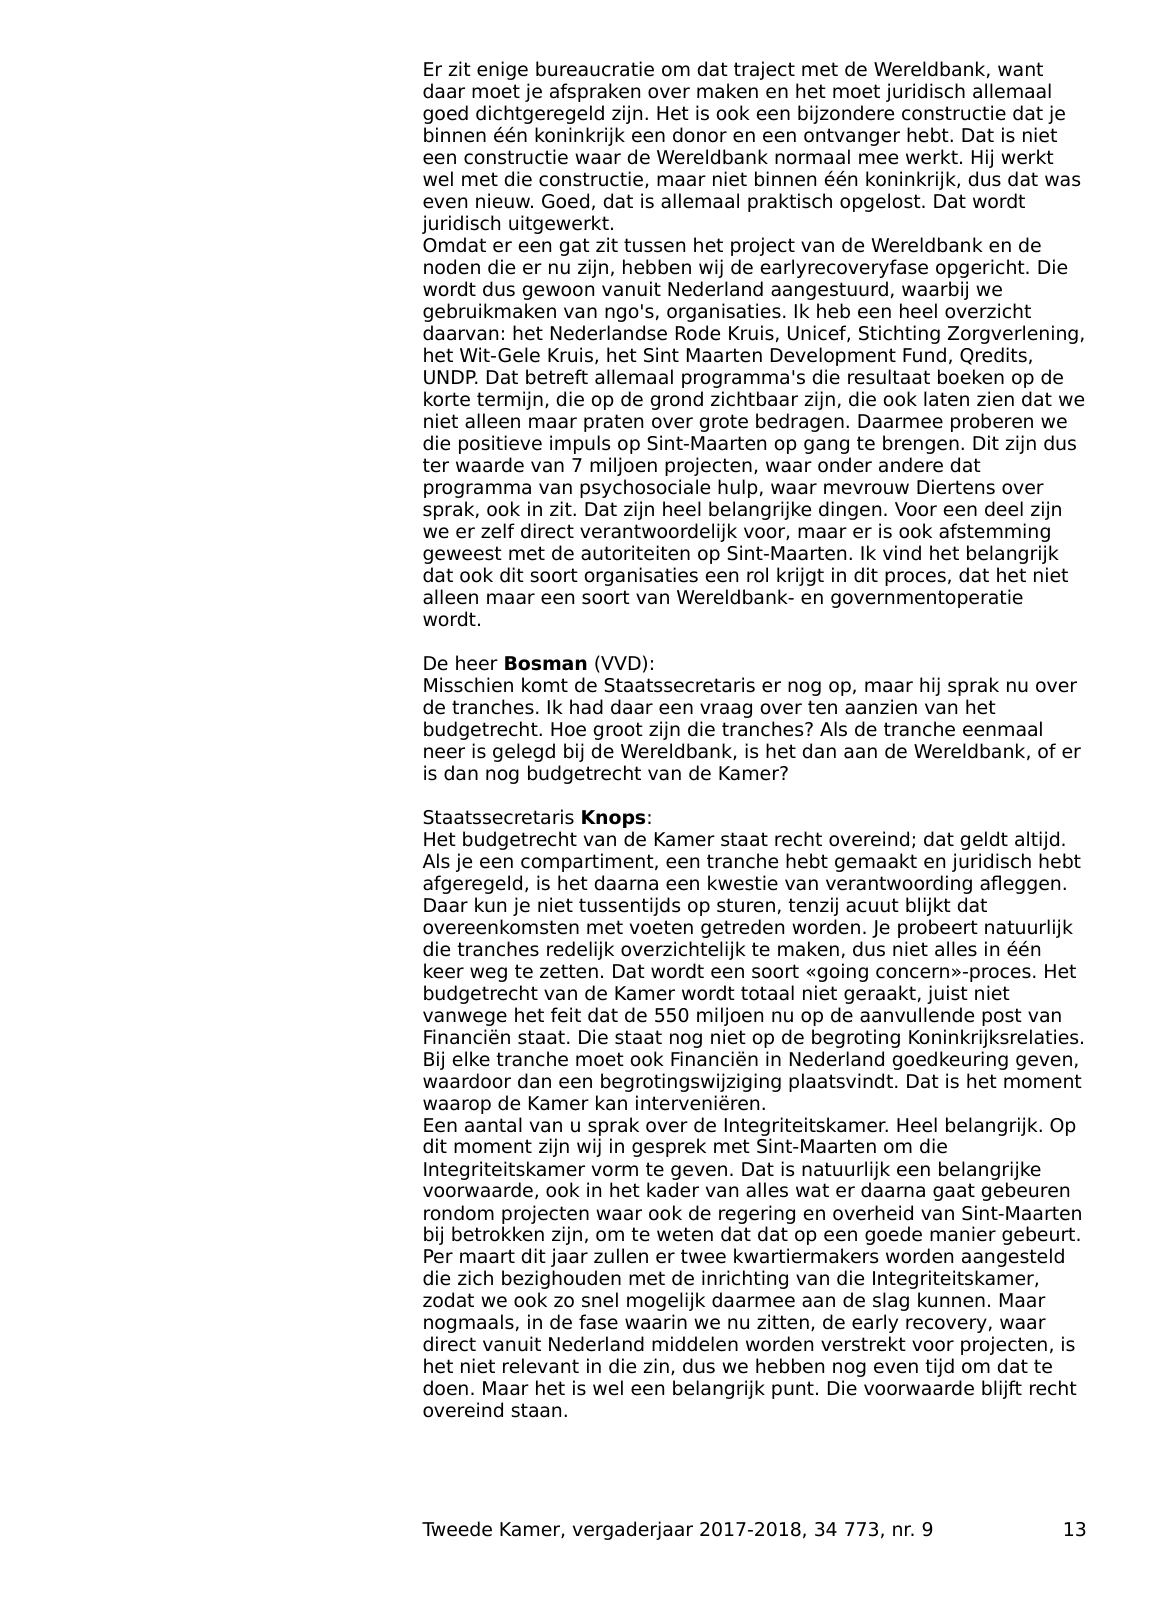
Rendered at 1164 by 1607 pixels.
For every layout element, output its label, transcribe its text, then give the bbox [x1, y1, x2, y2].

text Het budgetrecht van de Kamer staat recht overeind; dat geldt altijd. Als je een compartiment, een tranche hebt gemaakt en juridisch hebt afgeregeld, is het daarna een kwestie van verantwoording afleggen. Daar kun je niet tussentijds op sturen, tenzij acuut blijkt dat overeenkomsten met voeten getreden worden. Je probeert natuurlijk die tranches redelijk overzichtelijk te maken, dus niet alles in één keer weg te zetten. Dat wordt een soort «going concern»-proces. Het budgetrecht van de Kamer wordt totaal niet geraakt, juist niet vanwege het feit dat de 550 miljoen nu op de aanvullende post van Financiën staat. Die staat nog niet op de begroting Koninkrijksrelaties. Bij elke tranche moet ook Financiën in Nederland goedkeuring geven, waardoor dan een begrotingswijziging plaatsvindt. Dat is het moment waarop de Kamer kan interveniëren. [422, 829, 1087, 1114]
text Omdat er een gat zit tussen het project van de Wereldbank en de noden die er nu zijn, hebben wij de earlyrecoveryfase opgericht. Die wordt dus gewoon vanuit Nederland aangestuurd, waarbij we gebruikmaken van ngo's, organisaties. Ik heb een heel overzicht daarvan: het Nederlandse Rode Kruis, Unicef, Stichting Zorgverlening, het Wit-Gele Kruis, het Sint Maarten Development Fund, Qredits, UNDP. Dat betreft allemaal programma's die resultaat boeken op de korte termijn, die op de grond zichtbaar zijn, die ook laten zien dat we niet alleen maar praten over grote bedragen. Daarmee proberen we die positieve impuls op Sint-Maarten op gang te brengen. Dit zijn dus ter waarde van 7 miljoen projecten, waar onder andere dat programma van psychosociale hulp, waar mevrouw Diertens over sprak, ook in zit. Dat zijn heel belangrijke dingen. Voor een deel zijn we er zelf direct verantwoordelijk voor, maar er is ook afstemming geweest met de autoriteiten op Sint-Maarten. Ik vind het belangrijk dat ook dit soort organisaties een rol krijgt in dit proces, dat het niet alleen maar een soort van Wereldbank- en governmentoperatie wordt. [422, 235, 1087, 631]
text Staatssecretaris Knops: [422, 807, 1087, 829]
text Een aantal van u sprak over de Integriteitskamer. Heel belangrijk. Op dit moment zijn wij in gesprek met Sint-Maarten om die Integriteitskamer vorm te geven. Dat is natuurlijk een belangrijke voorwaarde, ook in het kader van alles wat er daarna gaat gebeuren rondom projecten waar ook de regering en overheid van Sint-Maarten bij betrokken zijn, om te weten dat dat op een goede manier gebeurt. Per maart dit jaar zullen er twee kwartiermakers worden aangesteld die zich bezighouden met de inrichting van die Integriteitskamer, zodat we ook zo snel mogelijk daarmee aan de slag kunnen. Maar nogmaals, in de fase waarin we nu zitten, de early recovery, waar direct vanuit Nederland middelen worden verstrekt voor projecten, is het niet relevant in die zin, dus we hebben nog even tijd om dat te doen. Maar het is wel een belangrijk punt. Die voorwaarde blijft recht overeind staan. [422, 1114, 1087, 1422]
text Misschien komt de Staatssecretaris er nog op, maar hij sprak nu over de tranches. Ik had daar een vraag over ten aanzien van het budgetrecht. Hoe groot zijn die tranches? Als de tranche eenmaal neer is gelegd bij de Wereldbank, is het dan aan de Wereldbank, of er is dan nog budgetrecht van de Kamer? [422, 675, 1087, 784]
text De heer Bosman (VVD): [422, 653, 1087, 675]
text Er zit enige bureaucratie om dat traject met de Wereldbank, want daar moet je afspraken over maken en het moet juridisch allemaal goed dichtgeregeld zijn. Het is ook een bijzondere constructie dat je binnen één koninkrijk een donor en een ontvanger hebt. Dat is niet een constructie waar de Wereldbank normaal mee werkt. Hij werkt wel met die constructie, maar niet binnen één koninkrijk, dus dat was even nieuw. Goed, dat is allemaal praktisch opgelost. Dat wordt juridisch uitgewerkt. [422, 59, 1087, 235]
